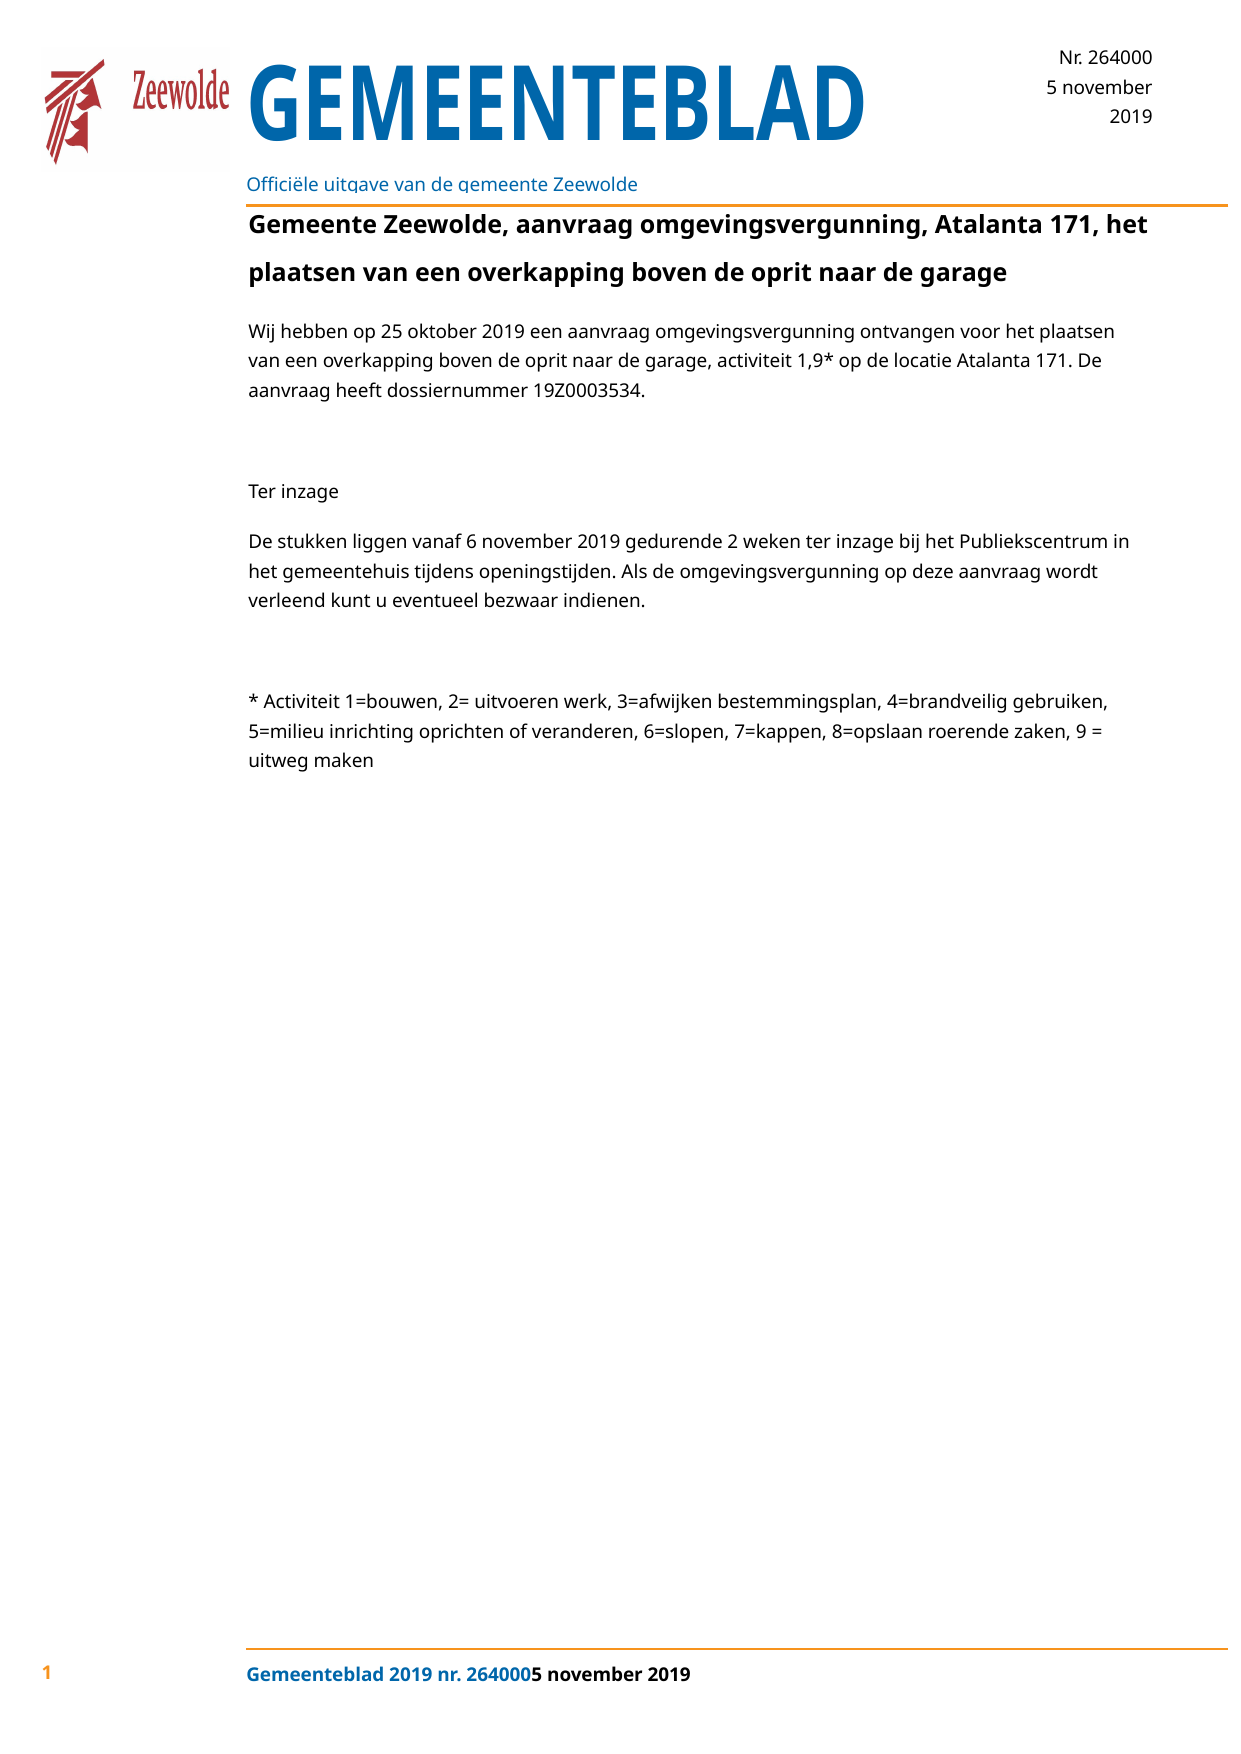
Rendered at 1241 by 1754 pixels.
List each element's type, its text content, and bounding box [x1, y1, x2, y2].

text * Activiteit 1=bouwen, 2= uitvoeren werk, 3=afwijken bestemmingsplan, 4=brandveilig gebruiken, 5=milieu inrichting oprichten of veranderen, 6=slopen, 7=kappen, 8=opslaan roerende zaken, 9 = uitweg maken [248, 688, 1152, 773]
text Ter inzage [248, 478, 1152, 504]
text De stukken liggen vanaf 6 november 2019 gedurende 2 weken ter inzage bij het Publiekscentrum in het gemeentehuis tijdens openingstijden. Als de omgevingsvergunning op deze aanvraag wordt verleend kunt u eventueel bezwaar indienen. [248, 528, 1152, 613]
text Wij hebben op 25 oktober 2019 een aanvraag omgevingsvergunning ontvangen voor het plaatsen van een overkapping boven de oprit naar de garage, activiteit 1,9* op de locatie Atalanta 171. De aanvraag heeft dossiernummer 19Z0003534. [248, 318, 1152, 403]
text Gemeente Zeewolde, aanvraag omgevingsvergunning, Atalanta 171, het plaatsen van een overkapping boven de oprit naar de garage [248, 207, 1152, 288]
picture [41, 47, 231, 172]
